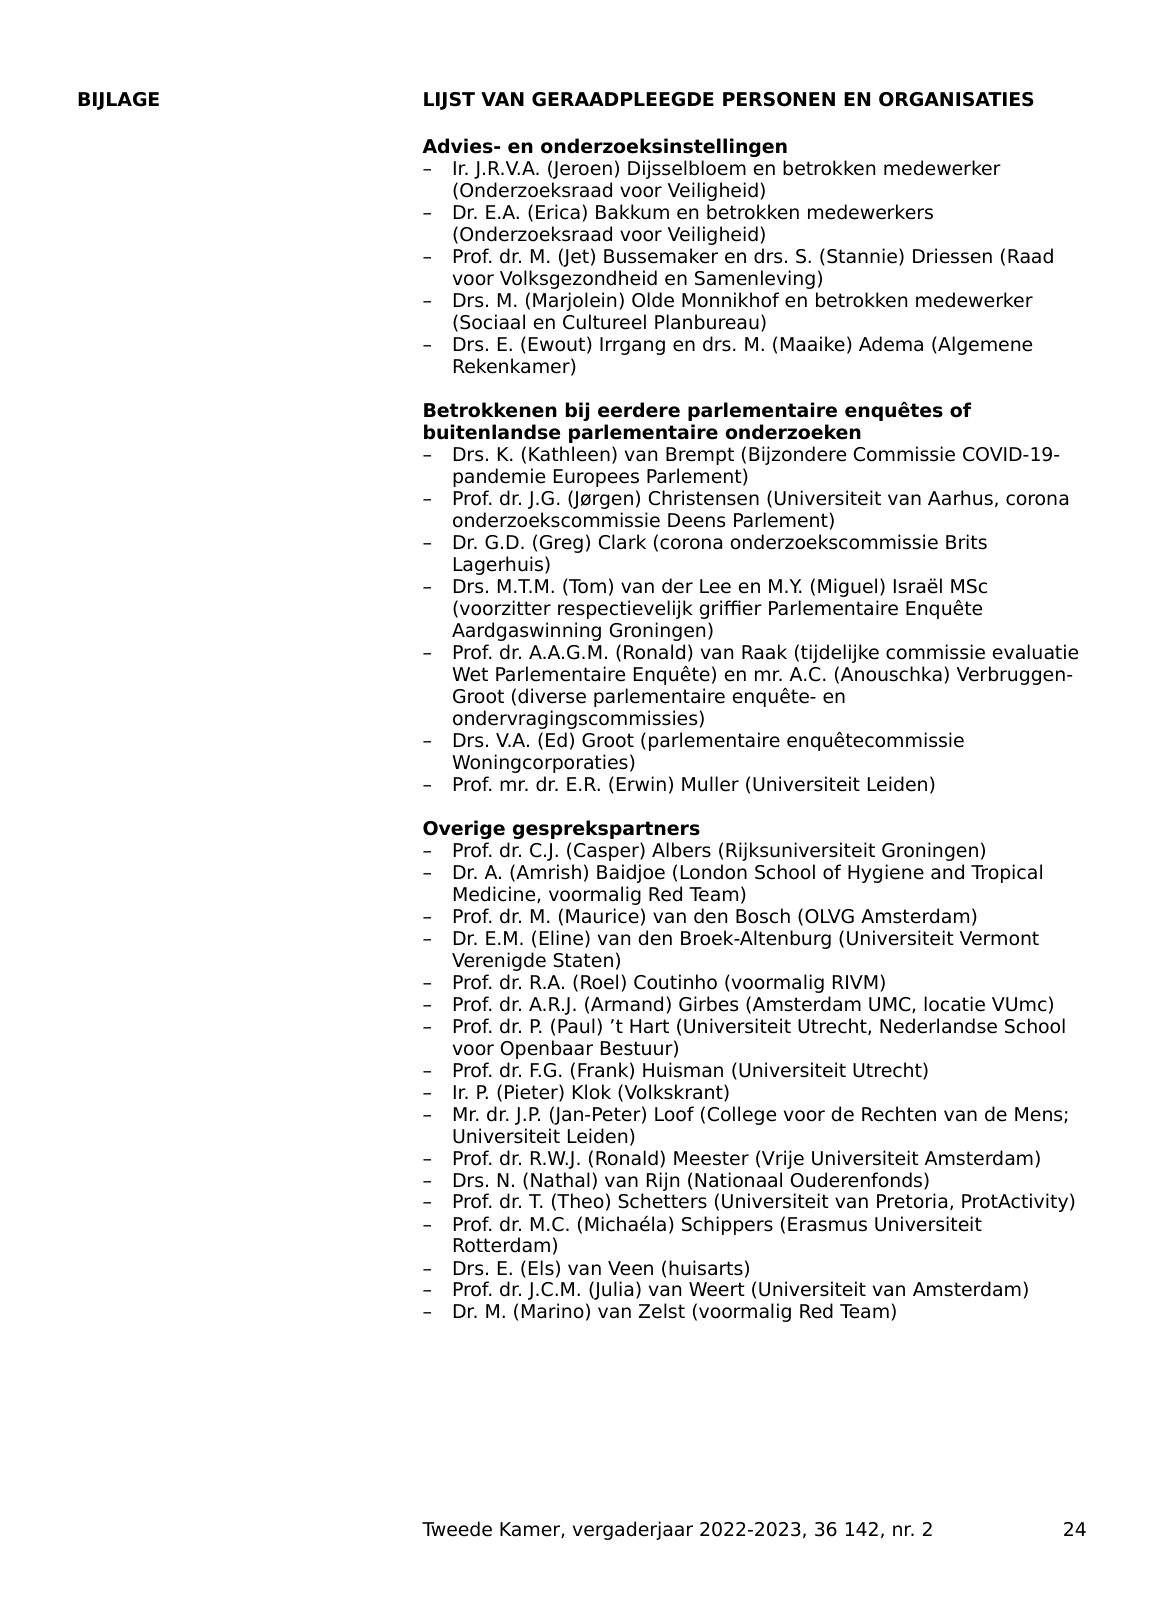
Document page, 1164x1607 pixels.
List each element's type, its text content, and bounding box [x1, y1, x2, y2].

text – Prof. dr. A.R.J. (Armand) Girbes (Amsterdam UMC, locatie VUmc) [422, 994, 1087, 1016]
subtitle Betrokkenen bij eerdere parlementaire enquêtes of buitenlandse parlementaire onderzoeken [422, 400, 1087, 444]
subtitle Advies- en onderzoeksinstellingen [422, 136, 1087, 158]
text – Mr. dr. J.P. (Jan-Peter) Loof (College voor de Rechten van de Mens; Universiteit Leiden) [422, 1103, 1087, 1147]
text – Prof. dr. J.C.M. (Julia) van Weert (Universiteit van Amsterdam) [422, 1279, 1087, 1301]
text – Drs. V.A. (Ed) Groot (parlementaire enquêtecommissie Woningcorporaties) [422, 730, 1087, 774]
text – Dr. A. (Amrish) Baidjoe (London School of Hygiene and Tropical Medicine, voormalig Red Team) [422, 862, 1087, 906]
text – Dr. E.A. (Erica) Bakkum en betrokken medewerkers (Onderzoeksraad voor Veiligheid) [422, 202, 1087, 246]
text – Dr. E.M. (Eline) van den Broek-Altenburg (Universiteit Vermont Verenigde Staten) [422, 928, 1087, 972]
text – Dr. G.D. (Greg) Clark (corona onderzoekscommissie Brits Lagerhuis) [422, 532, 1087, 576]
text – Prof. dr. M. (Maurice) van den Bosch (OLVG Amsterdam) [422, 906, 1087, 928]
text – Prof. mr. dr. E.R. (Erwin) Muller (Universiteit Leiden) [422, 774, 1087, 796]
text – Drs. N. (Nathal) van Rijn (Nationaal Ouderenfonds) [422, 1169, 1087, 1191]
text – Prof. dr. M.C. (Michaéla) Schippers (Erasmus Universiteit Rotterdam) [422, 1213, 1087, 1257]
text – Dr. M. (Marino) van Zelst (voormalig Red Team) [422, 1301, 1087, 1323]
text – Drs. K. (Kathleen) van Brempt (Bijzondere Commissie COVID-19-pandemie Europees Parlement) [422, 444, 1087, 488]
text – Prof. dr. A.A.G.M. (Ronald) van Raak (tijdelijke commissie evaluatie Wet Parlementaire Enquête) en mr. A.C. (Anouschka) Verbruggen-Groot (diverse parlementaire enquête- en ondervragingscommissies) [422, 642, 1087, 730]
subtitle Overige gesprekspartners [422, 818, 1087, 840]
text – Ir. J.R.V.A. (Jeroen) Dijsselbloem en betrokken medewerker (Onderzoeksraad voor Veiligheid) [422, 158, 1087, 202]
text – Prof. dr. C.J. (Casper) Albers (Rijksuniversiteit Groningen) [422, 840, 1087, 862]
text – Ir. P. (Pieter) Klok (Volkskrant) [422, 1082, 1087, 1103]
text – Prof. dr. J.G. (Jørgen) Christensen (Universiteit van Aarhus, corona onderzoekscommissie Deens Parlement) [422, 488, 1087, 532]
text – Drs. E. (Els) van Veen (huisarts) [422, 1257, 1087, 1279]
text – Prof. dr. F.G. (Frank) Huisman (Universiteit Utrecht) [422, 1059, 1087, 1082]
text – Prof. dr. P. (Paul) ’t Hart (Universiteit Utrecht, Nederlandse School voor Openbaar Bestuur) [422, 1016, 1087, 1059]
text – Prof. dr. R.A. (Roel) Coutinho (voormalig RIVM) [422, 972, 1087, 994]
text – Prof. dr. M. (Jet) Bussemaker en drs. S. (Stannie) Driessen (Raad voor Volksgezondheid en Samenleving) [422, 246, 1087, 290]
text – Drs. E. (Ewout) Irrgang en drs. M. (Maaike) Adema (Algemene Rekenkamer) [422, 334, 1087, 378]
subtitle BIJLAGE LIJST VAN GERAADPLEEGDE PERSONEN EN ORGANISATIES [77, 89, 1087, 111]
text – Prof. dr. T. (Theo) Schetters (Universiteit van Pretoria, ProtActivity) [422, 1191, 1087, 1213]
text – Drs. M.T.M. (Tom) van der Lee en M.Y. (Miguel) Israël MSc (voorzitter respectievelijk griffier Parlementaire Enquête Aardgaswinning Groningen) [422, 576, 1087, 642]
text – Prof. dr. R.W.J. (Ronald) Meester (Vrije Universiteit Amsterdam) [422, 1147, 1087, 1169]
text – Drs. M. (Marjolein) Olde Monnikhof en betrokken medewerker (Sociaal en Cultureel Planbureau) [422, 290, 1087, 334]
